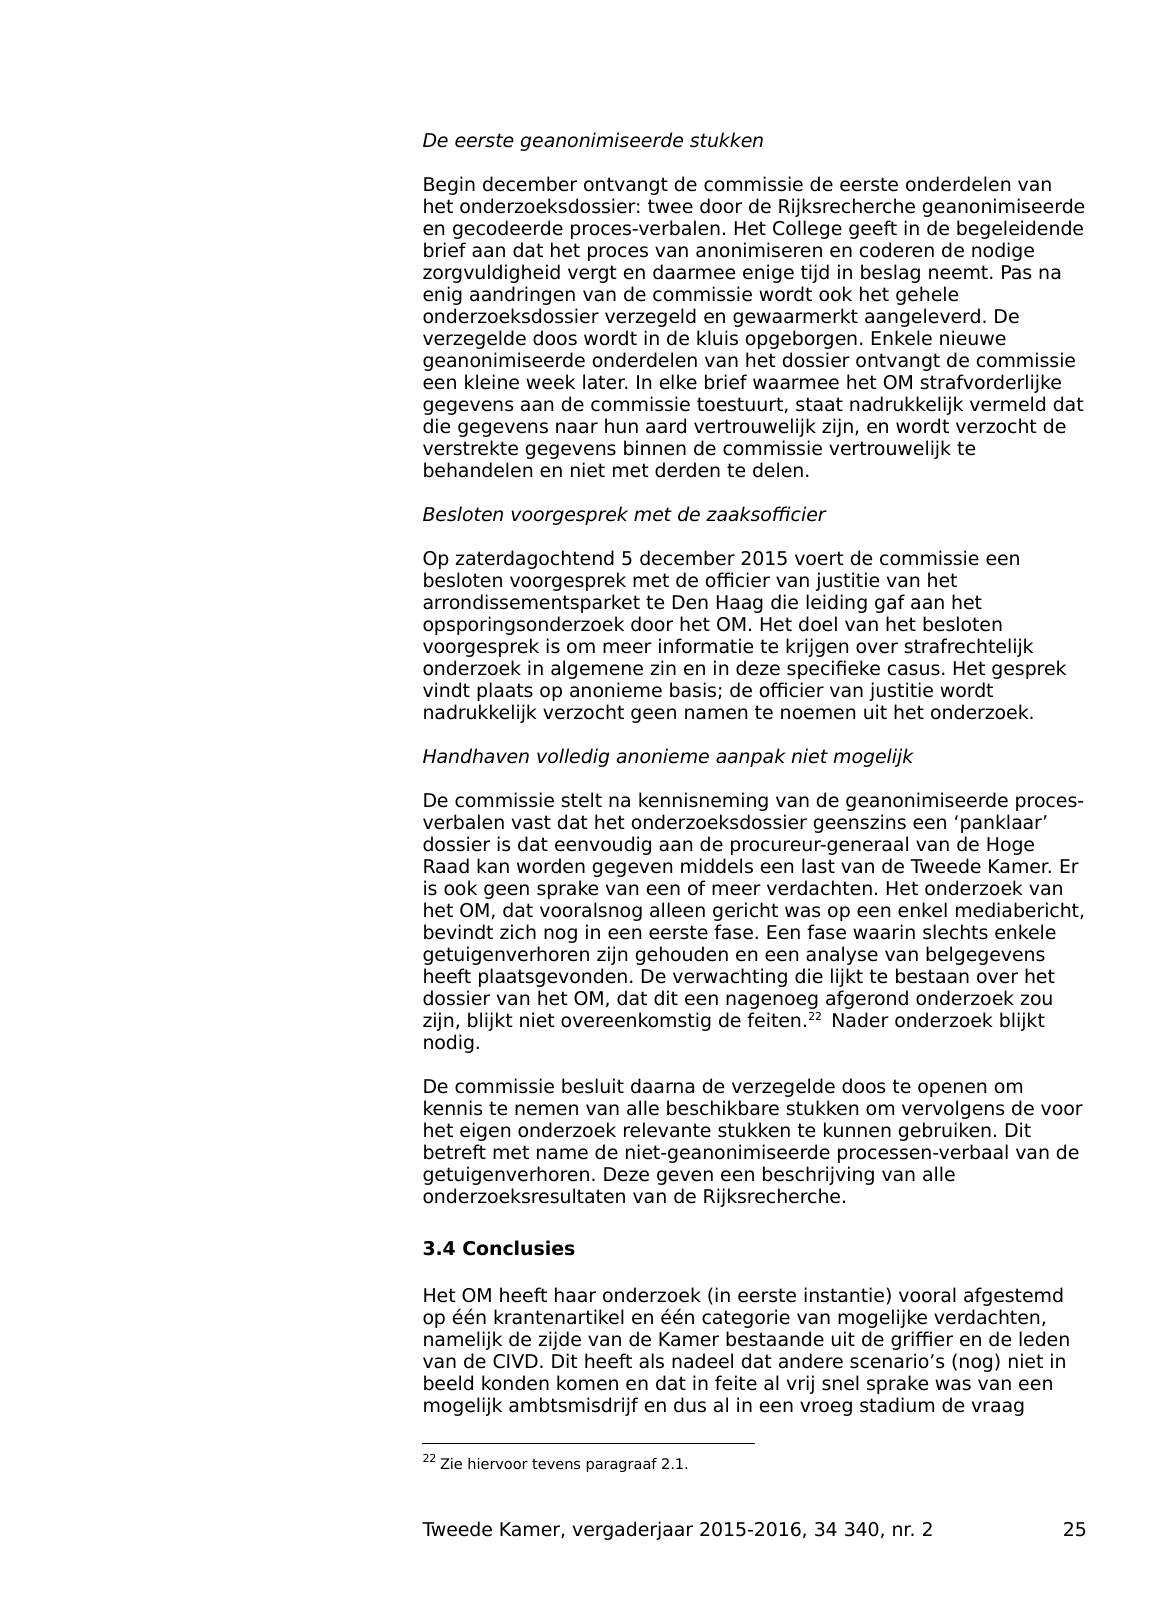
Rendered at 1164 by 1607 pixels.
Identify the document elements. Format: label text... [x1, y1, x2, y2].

text Begin december ontvangt de commissie de eerste onderdelen van het onderzoeksdossier: twee door de Rijksrecherche geanonimiseerde en gecodeerde proces-verbalen. Het College geeft in de begeleidende brief aan dat het proces van anonimiseren en coderen de nodige zorgvuldigheid vergt en daarmee enige tijd in beslag neemt. Pas na enig aandringen van de commissie wordt ook het gehele onderzoeksdossier verzegeld en gewaarmerkt aangeleverd. De verzegelde doos wordt in de kluis opgeborgen. Enkele nieuwe geanonimiseerde onderdelen van het dossier ontvangt de commissie een kleine week later. In elke brief waarmee het OM strafvorderlijke gegevens aan de commissie toestuurt, staat nadrukkelijk vermeld dat die gegevens naar hun aard vertrouwelijk zijn, en wordt verzocht de verstrekte gegevens binnen de commissie vertrouwelijk te behandelen en niet met derden te delen. [422, 174, 1087, 482]
text De commissie stelt na kennisneming van de geanonimiseerde proces-verbalen vast dat het onderzoeksdossier geenszins een ‘panklaar’ dossier is dat eenvoudig aan de procureur-generaal van de Hoge Raad kan worden gegeven middels een last van de Tweede Kamer. Er is ook geen sprake van een of meer verdachten. Het onderzoek van het OM, dat vooralsnog alleen gericht was op een enkel mediabericht, bevindt zich nog in een eerste fase. Een fase waarin slechts enkele getuigenverhoren zijn gehouden en een analyse van belgegevens heeft plaatsgevonden. De verwachting die lijkt te bestaan over het dossier van het OM, dat dit een nagenoeg afgerond onderzoek zou zijn, blijkt niet overeenkomstig de feiten. Nader onderzoek blijkt nodig. [422, 790, 1087, 1054]
subtitle De eerste geanonimiseerde stukken [422, 130, 1087, 152]
text De commissie besluit daarna de verzegelde doos te openen om kennis te nemen van alle beschikbare stukken om vervolgens de voor het eigen onderzoek relevante stukken te kunnen gebruiken. Dit betreft met name de niet-geanonimiseerde processen-verbaal van de getuigenverhoren. Deze geven een beschrijving van alle onderzoeksresultaten van de Rijksrecherche. [422, 1076, 1087, 1208]
subtitle Handhaven volledig anonieme aanpak niet mogelijk [422, 746, 1087, 768]
text Het OM heeft haar onderzoek (in eerste instantie) vooral afgestemd op één krantenartikel en één categorie van mogelijke verdachten, namelijk de zijde van de Kamer bestaande uit de griffier en de leden van de CIVD. Dit heeft als nadeel dat andere scenario’s (nog) niet in beeld konden komen en dat in feite al vrij snel sprake was van een mogelijk ambtsmisdrijf en dus al in een vroeg stadium de vraag [422, 1285, 1087, 1417]
subtitle Besloten voorgesprek met de zaaksofficier [422, 504, 1087, 526]
text Zie hiervoor tevens paragraaf 2.1. [422, 1452, 1087, 1474]
subtitle 3.4 Conclusies [422, 1238, 1087, 1260]
text Op zaterdagochtend 5 december 2015 voert de commissie een besloten voorgesprek met de officier van justitie van het arrondissementsparket te Den Haag die leiding gaf aan het opsporingsonderzoek door het OM. Het doel van het besloten voorgesprek is om meer informatie te krijgen over strafrechtelijk onderzoek in algemene zin en in deze specifieke casus. Het gesprek vindt plaats op anonieme basis; de officier van justitie wordt nadrukkelijk verzocht geen namen te noemen uit het onderzoek. [422, 548, 1087, 724]
